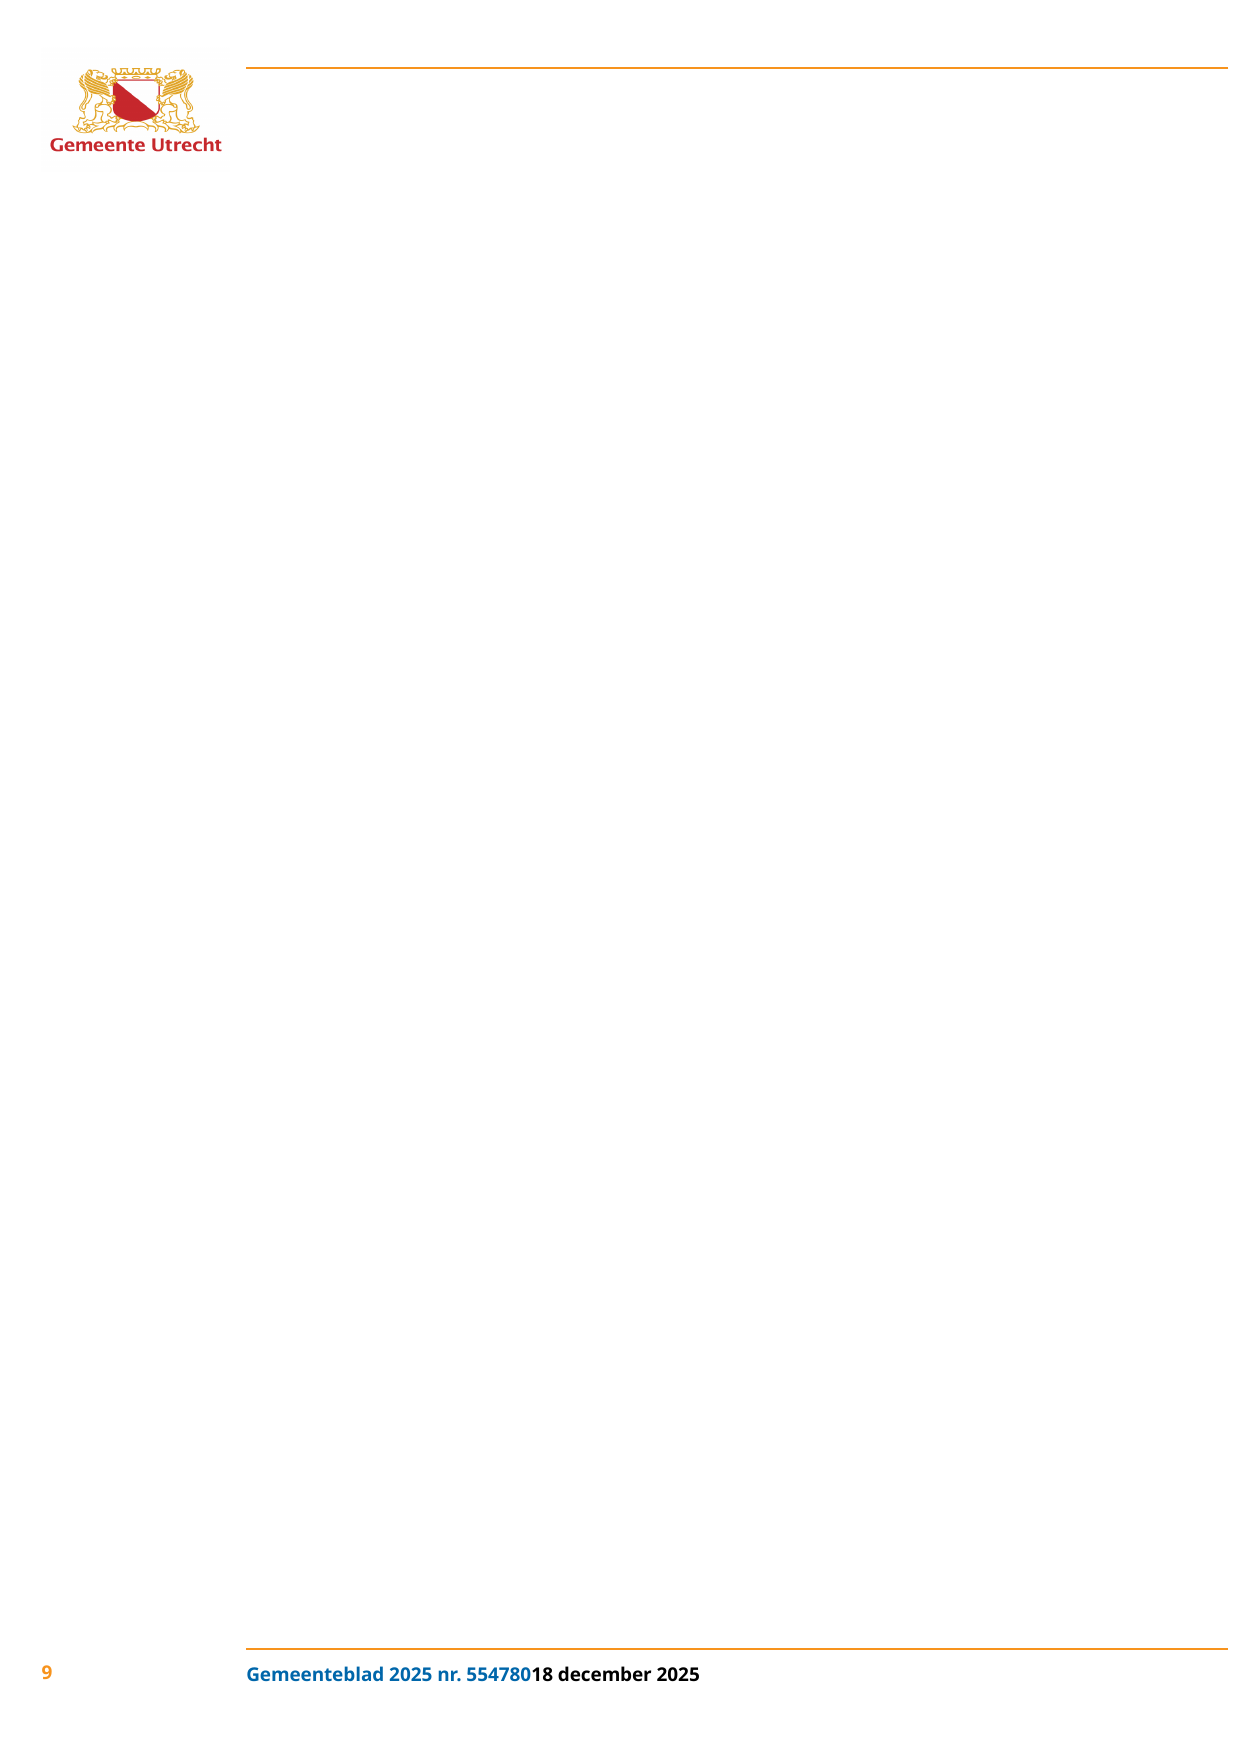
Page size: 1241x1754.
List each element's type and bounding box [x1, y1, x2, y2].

picture [41, 47, 231, 172]
